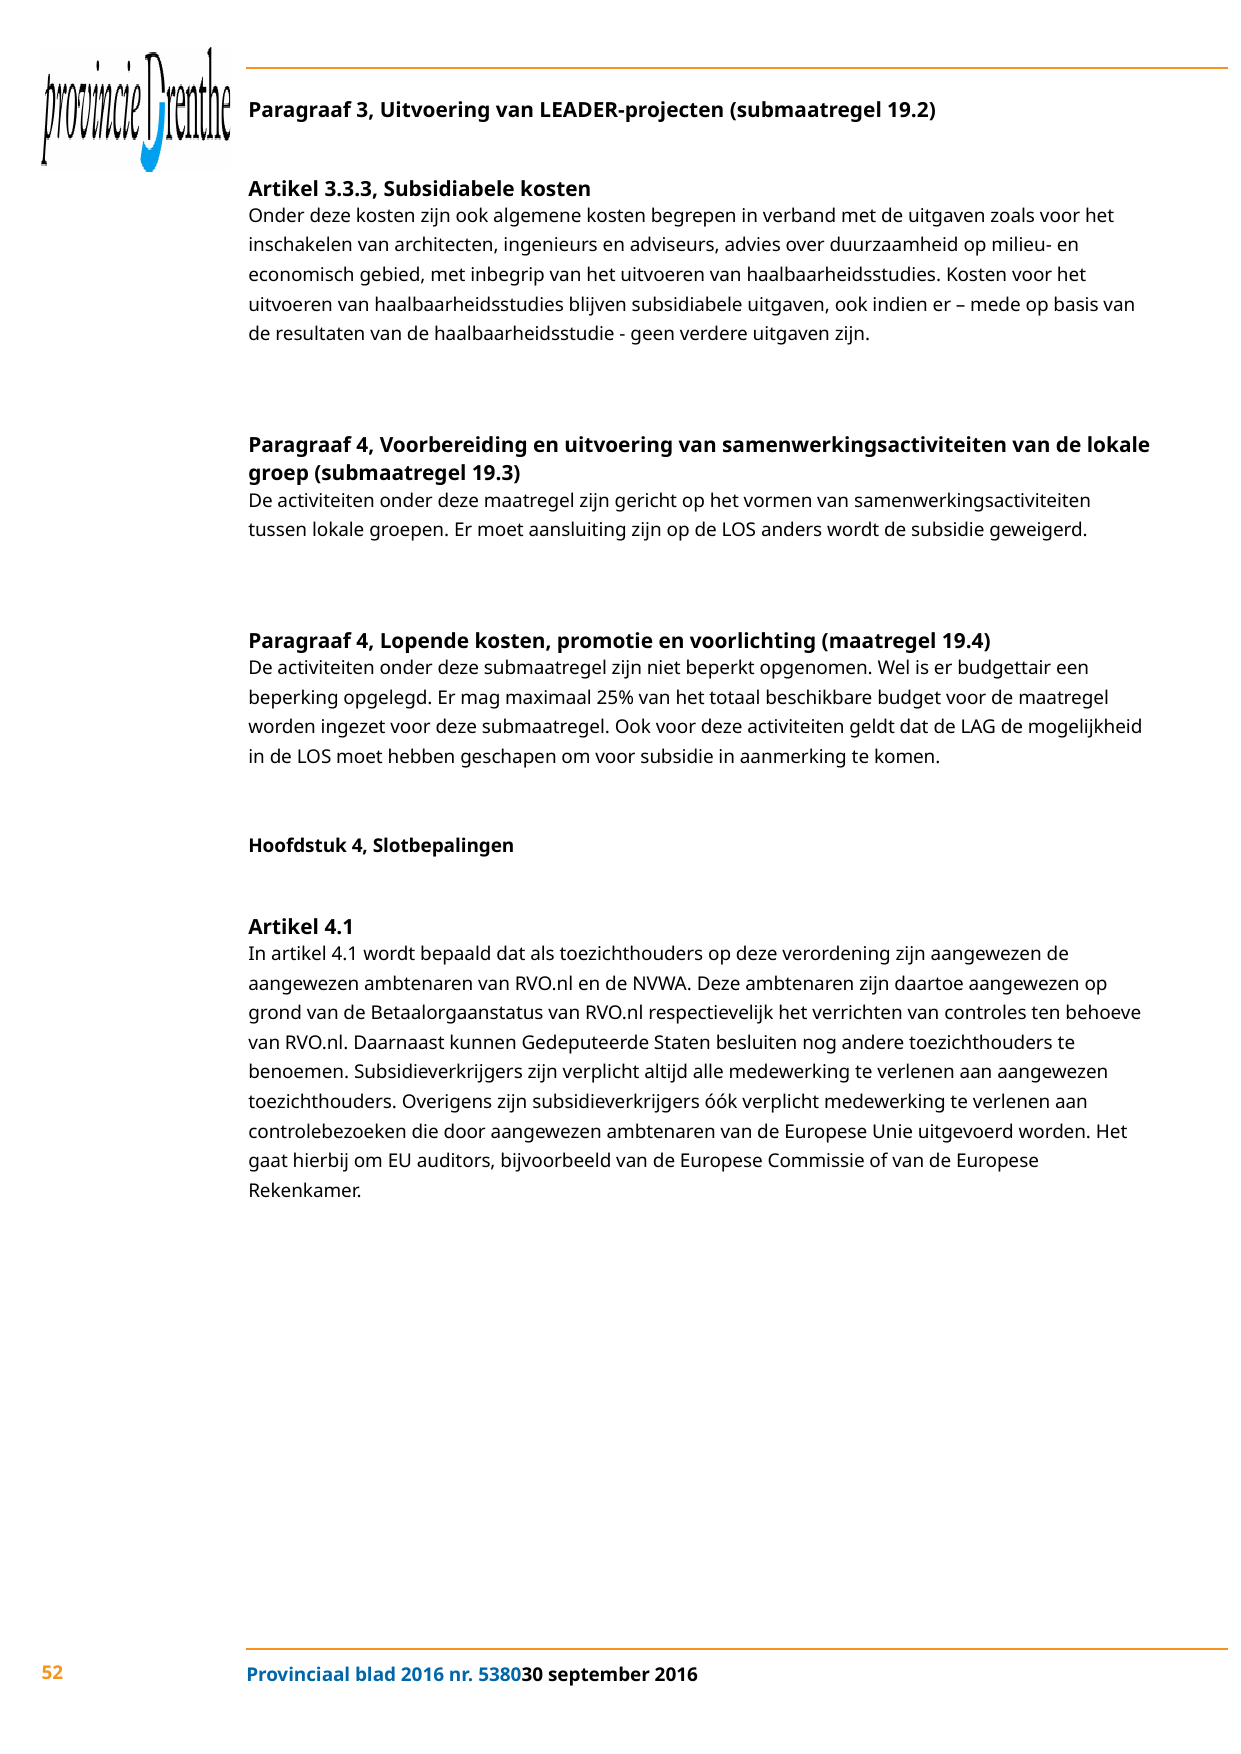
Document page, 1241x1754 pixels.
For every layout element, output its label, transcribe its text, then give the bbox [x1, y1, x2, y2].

text In artikel 4.1 wordt bepaald dat als toezichthouders op deze verordening zijn aangewezen de aangewezen ambtenaren van RVO.nl en de NVWA. Deze ambtenaren zijn daartoe aangewezen op grond van de Betaalorgaanstatus van RVO.nl respectievelijk het verrichten van controles ten behoeve van RVO.nl. Daarnaast kunnen Gedeputeerde Staten besluiten nog andere toezichthouders te benoemen. Subsidieverkrijgers zijn verplicht altijd alle medewerking te verlenen aan aangewezen toezichthouders. Overigens zijn subsidieverkrijgers óók verplicht medewerking te verlenen aan controlebezoeken die door aangewezen ambtenaren van de Europese Unie uitgevoerd worden. Het gaat hierbij om EU auditors, bijvoorbeeld van de Europese Commissie of van de Europese Rekenkamer. [248, 940, 1152, 1203]
text Onder deze kosten zijn ook algemene kosten begrepen in verband met de uitgaven zoals voor het inschakelen van architecten, ingenieurs en adviseurs, advies over duurzaamheid op milieu- en economisch gebied, met inbegrip van het uitvoeren van haalbaarheidsstudies. Kosten voor het uitvoeren van haalbaarheidsstudies blijven subsidiabele uitgaven, ook indien er – mede op basis van de resultaten van de haalbaarheidsstudie - geen verdere uitgaven zijn. [248, 202, 1152, 346]
text Artikel 3.3.3, Subsidiabele kosten [248, 174, 1152, 202]
picture [41, 47, 231, 172]
text De activiteiten onder deze maatregel zijn gericht op het vormen van samenwerkingsactiviteiten tussen lokale groepen. Er moet aansluiting zijn op de LOS anders wordt de subsidie geweigerd. [248, 487, 1152, 542]
text Artikel 4.1 [248, 912, 1152, 940]
text Paragraaf 4, Lopende kosten, promotie en voorlichting (maatregel 19.4) [248, 626, 1152, 654]
text De activiteiten onder deze submaatregel zijn niet beperkt opgenomen. Wel is er budgettair een beperking opgelegd. Er mag maximaal 25% van het totaal beschikbare budget voor de maatregel worden ingezet voor deze submaatregel. Ook voor deze activiteiten geldt dat de LAG de mogelijkheid in de LOS moet hebben geschapen om voor subsidie in aanmerking te komen. [248, 654, 1152, 769]
text Paragraaf 4, Voorbereiding en uitvoering van samenwerkingsactiviteiten van de lokale groep (submaatregel 19.3) [248, 430, 1152, 487]
text Paragraaf 3, Uitvoering van LEADER-projecten (submaatregel 19.2) [248, 95, 1152, 123]
text Hoofdstuk 4, Slotbepalingen [248, 832, 1152, 858]
